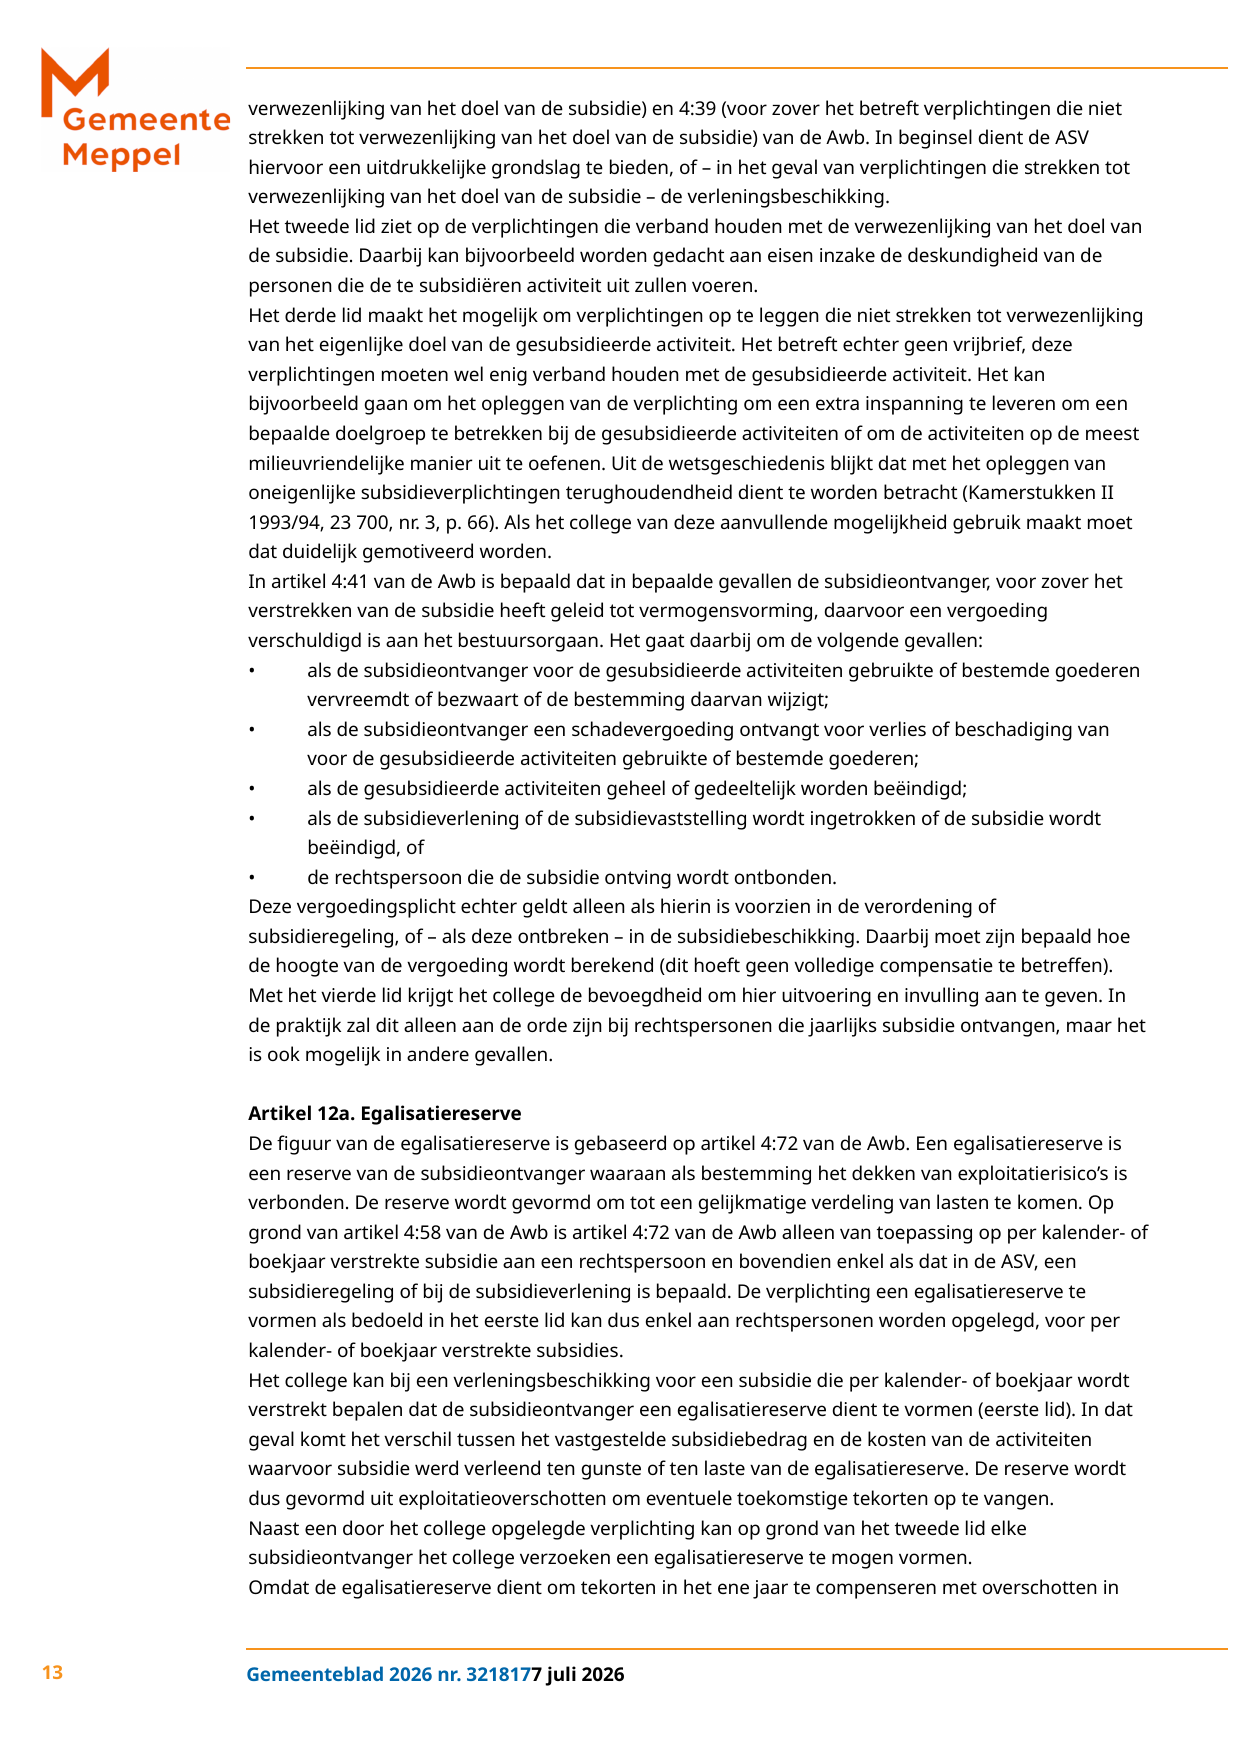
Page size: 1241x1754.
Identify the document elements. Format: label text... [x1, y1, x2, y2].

text Het college kan bij een verleningsbeschikking voor een subsidie die per kalender- of boekjaar wordt verstrekt bepalen dat de subsidieontvanger een egalisatiereserve dient te vormen (eerste lid). In dat geval komt het verschil tussen het vastgestelde subsidiebedrag en de kosten van de activiteiten waarvoor subsidie werd verleend ten gunste of ten laste van de egalisatiereserve. De reserve wordt dus gevormd uit exploitatieoverschotten om eventuele toekomstige tekorten op te vangen. [248, 1367, 1152, 1511]
text De figuur van de egalisatiereserve is gebaseerd op artikel 4:72 van de Awb. Een egalisatiereserve is een reserve van de subsidieontvanger waaraan als bestemming het dekken van exploitatierisico’s is verbonden. De reserve wordt gevormd om tot een gelijkmatige verdeling van lasten te komen. Op grond van artikel 4:58 van de Awb is artikel 4:72 van de Awb alleen van toepassing op per kalender- of boekjaar verstrekte subsidie aan een rechtspersoon en bovendien enkel als dat in de ASV, een subsidieregeling of bij de subsidieverlening is bepaald. De verplichting een egalisatiereserve te vormen als bedoeld in het eerste lid kan dus enkel aan rechtspersonen worden opgelegd, voor per kalender- of boekjaar verstrekte subsidies. [248, 1130, 1152, 1363]
text Het tweede lid ziet op de verplichtingen die verband houden met de verwezenlijking van het doel van de subsidie. Daarbij kan bijvoorbeeld worden gedacht aan eisen inzake de deskundigheid van de personen die de te subsidiëren activiteit uit zullen voeren. [248, 213, 1152, 298]
text verwezenlijking van het doel van de subsidie) en 4:39 (voor zover het betreft verplichtingen die niet strekken tot verwezenlijking van het doel van de subsidie) van de Awb. In beginsel dient de ASV hiervoor een uitdrukkelijke grondslag te bieden, of – in het geval van verplichtingen die strekken tot verwezenlijking van het doel van de subsidie – de verleningsbeschikking. [248, 95, 1152, 209]
text Deze vergoedingsplicht echter geldt alleen als hierin is voorzien in de verordening of subsidieregeling, of – als deze ontbreken – in de subsidiebeschikking. Daarbij moet zijn bepaald hoe de hoogte van de vergoeding wordt berekend (dit hoeft geen volledige compensatie te betreffen). Met het vierde lid krijgt het college de bevoegdheid om hier uitvoering en invulling aan te geven. In de praktijk zal dit alleen aan de orde zijn bij rechtspersonen die jaarlijks subsidie ontvangen, maar het is ook mogelijk in andere gevallen. [248, 893, 1152, 1067]
text Naast een door het college opgelegde verplichting kan op grond van het tweede lid elke subsidieontvanger het college verzoeken een egalisatiereserve te mogen vormen. [248, 1515, 1152, 1570]
list als de subsidieontvanger een schadevergoeding ontvangt voor verlies of beschadiging van voor de gesubsidieerde activiteiten gebruikte of bestemde goederen; [248, 716, 1152, 771]
list de rechtspersoon die de subsidie ontving wordt ontbonden. [248, 864, 1152, 890]
text Het derde lid maakt het mogelijk om verplichtingen op te leggen die niet strekken tot verwezenlijking van het eigenlijke doel van de gesubsidieerde activiteit. Het betreft echter geen vrijbrief, deze verplichtingen moeten wel enig verband houden met de gesubsidieerde activiteit. Het kan bijvoorbeeld gaan om het opleggen van de verplichting om een extra inspanning te leveren om een bepaalde doelgroep te betrekken bij de gesubsidieerde activiteiten of om de activiteiten op de meest milieuvriendelijke manier uit te oefenen. Uit de wetsgeschiedenis blijkt dat met het opleggen van oneigenlijke subsidieverplichtingen terughoudendheid dient te worden betracht (Kamerstukken II 1993/94, 23 700, nr. 3, p. 66). Als het college van deze aanvullende mogelijkheid gebruik maakt moet dat duidelijk gemotiveerd worden. [248, 302, 1152, 564]
list als de subsidieontvanger voor de gesubsidieerde activiteiten gebruikte of bestemde goederen vervreemdt of bezwaart of de bestemming daarvan wijzigt; [248, 657, 1152, 712]
text In artikel 4:41 van de Awb is bepaald dat in bepaalde gevallen de subsidieontvanger, voor zover het verstrekken van de subsidie heeft geleid tot vermogensvorming, daarvoor een vergoeding verschuldigd is aan het bestuursorgaan. Het gaat daarbij om de volgende gevallen: [248, 568, 1152, 653]
text Artikel 12a. Egalisatiereserve [248, 1101, 1152, 1126]
text Omdat de egalisatiereserve dient om tekorten in het ene jaar te compenseren met overschotten in [248, 1574, 1152, 1600]
picture [41, 47, 231, 172]
list als de subsidieverlening of de subsidievaststelling wordt ingetrokken of de subsidie wordt beëindigd, of [248, 805, 1152, 860]
list als de gesubsidieerde activiteiten geheel of gedeeltelijk worden beëindigd; [248, 775, 1152, 801]
